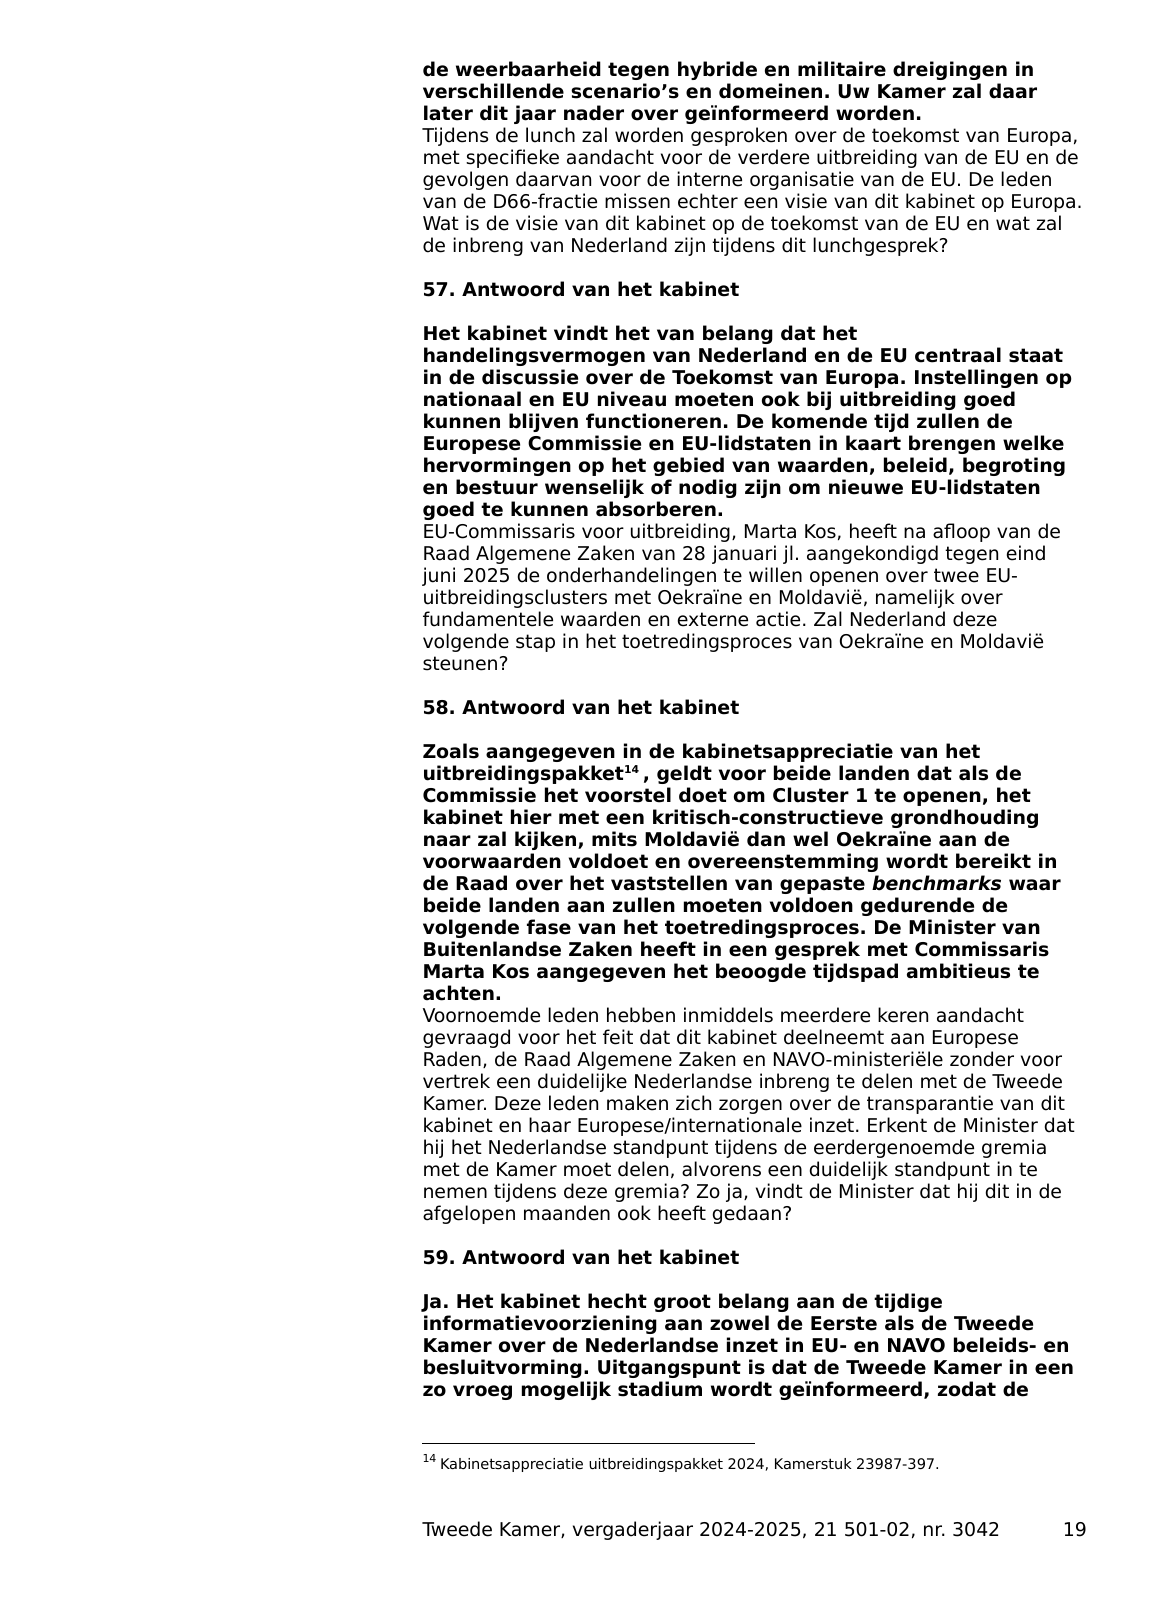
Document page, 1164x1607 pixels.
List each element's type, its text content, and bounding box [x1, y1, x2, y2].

text Ja. Het kabinet hecht groot belang aan de tijdige informatievoorziening aan zowel de Eerste als de Tweede Kamer over de Nederlandse inzet in EU- en NAVO beleids- en besluitvorming. Uitgangspunt is dat de Tweede Kamer in een zo vroeg mogelijk stadium wordt geïnformeerd, zodat de [422, 1291, 1087, 1401]
text Zoals aangegeven in de kabinetsappreciatie van het uitbreidingspakket, geldt voor beide landen dat als de Commissie het voorstel doet om Cluster 1 te openen, het kabinet hier met een kritisch-constructieve grondhouding naar zal kijken, mits Moldavië dan wel Oekraïne aan de voorwaarden voldoet en overeenstemming wordt bereikt in de Raad over het vaststellen van gepaste benchmarks waar beide landen aan zullen moeten voldoen gedurende de volgende fase van het toetredingsproces. De Minister van Buitenlandse Zaken heeft in een gesprek met Commissaris Marta Kos aangegeven het beoogde tijdspad ambitieus te achten. [422, 741, 1087, 1005]
text Voornoemde leden hebben inmiddels meerdere keren aandacht gevraagd voor het feit dat dit kabinet deelneemt aan Europese Raden, de Raad Algemene Zaken en NAVO-ministeriële zonder voor vertrek een duidelijke Nederlandse inbreng te delen met de Tweede Kamer. Deze leden maken zich zorgen over de transparantie van dit kabinet en haar Europese/internationale inzet. Erkent de Minister dat hij het Nederlandse standpunt tijdens de eerdergenoemde gremia met de Kamer moet delen, alvorens een duidelijk standpunt in te nemen tijdens deze gremia? Zo ja, vindt de Minister dat hij dit in de afgelopen maanden ook heeft gedaan? [422, 1005, 1087, 1225]
subtitle 57. Antwoord van het kabinet [422, 279, 1087, 301]
text Het kabinet vindt het van belang dat het handelingsvermogen van Nederland en de EU centraal staat in de discussie over de Toekomst van Europa. Instellingen op nationaal en EU niveau moeten ook bij uitbreiding goed kunnen blijven functioneren. De komende tijd zullen de Europese Commissie en EU-lidstaten in kaart brengen welke hervormingen op het gebied van waarden, beleid, begroting en bestuur wenselijk of nodig zijn om nieuwe EU-lidstaten goed te kunnen absorberen. [422, 323, 1087, 521]
text EU-Commissaris voor uitbreiding, Marta Kos, heeft na afloop van de Raad Algemene Zaken van 28 januari jl. aangekondigd tegen eind juni 2025 de onderhandelingen te willen openen over twee EU-uitbreidingsclusters met Oekraïne en Moldavië, namelijk over fundamentele waarden en externe actie. Zal Nederland deze volgende stap in het toetredingsproces van Oekraïne en Moldavië steunen? [422, 521, 1087, 675]
text Tijdens de lunch zal worden gesproken over de toekomst van Europa, met specifieke aandacht voor de verdere uitbreiding van de EU en de gevolgen daarvan voor de interne organisatie van de EU. De leden van de D66-fractie missen echter een visie van dit kabinet op Europa. Wat is de visie van dit kabinet op de toekomst van de EU en wat zal de inbreng van Nederland zijn tijdens dit lunchgesprek? [422, 125, 1087, 257]
subtitle 59. Antwoord van het kabinet [422, 1247, 1087, 1269]
text Kabinetsappreciatie uitbreidingspakket 2024, Kamerstuk 23987-397. [422, 1452, 1087, 1474]
text de weerbaarheid tegen hybride en militaire dreigingen in verschillende scenario’s en domeinen. Uw Kamer zal daar later dit jaar nader over geïnformeerd worden. [422, 59, 1087, 125]
subtitle 58. Antwoord van het kabinet [422, 697, 1087, 719]
